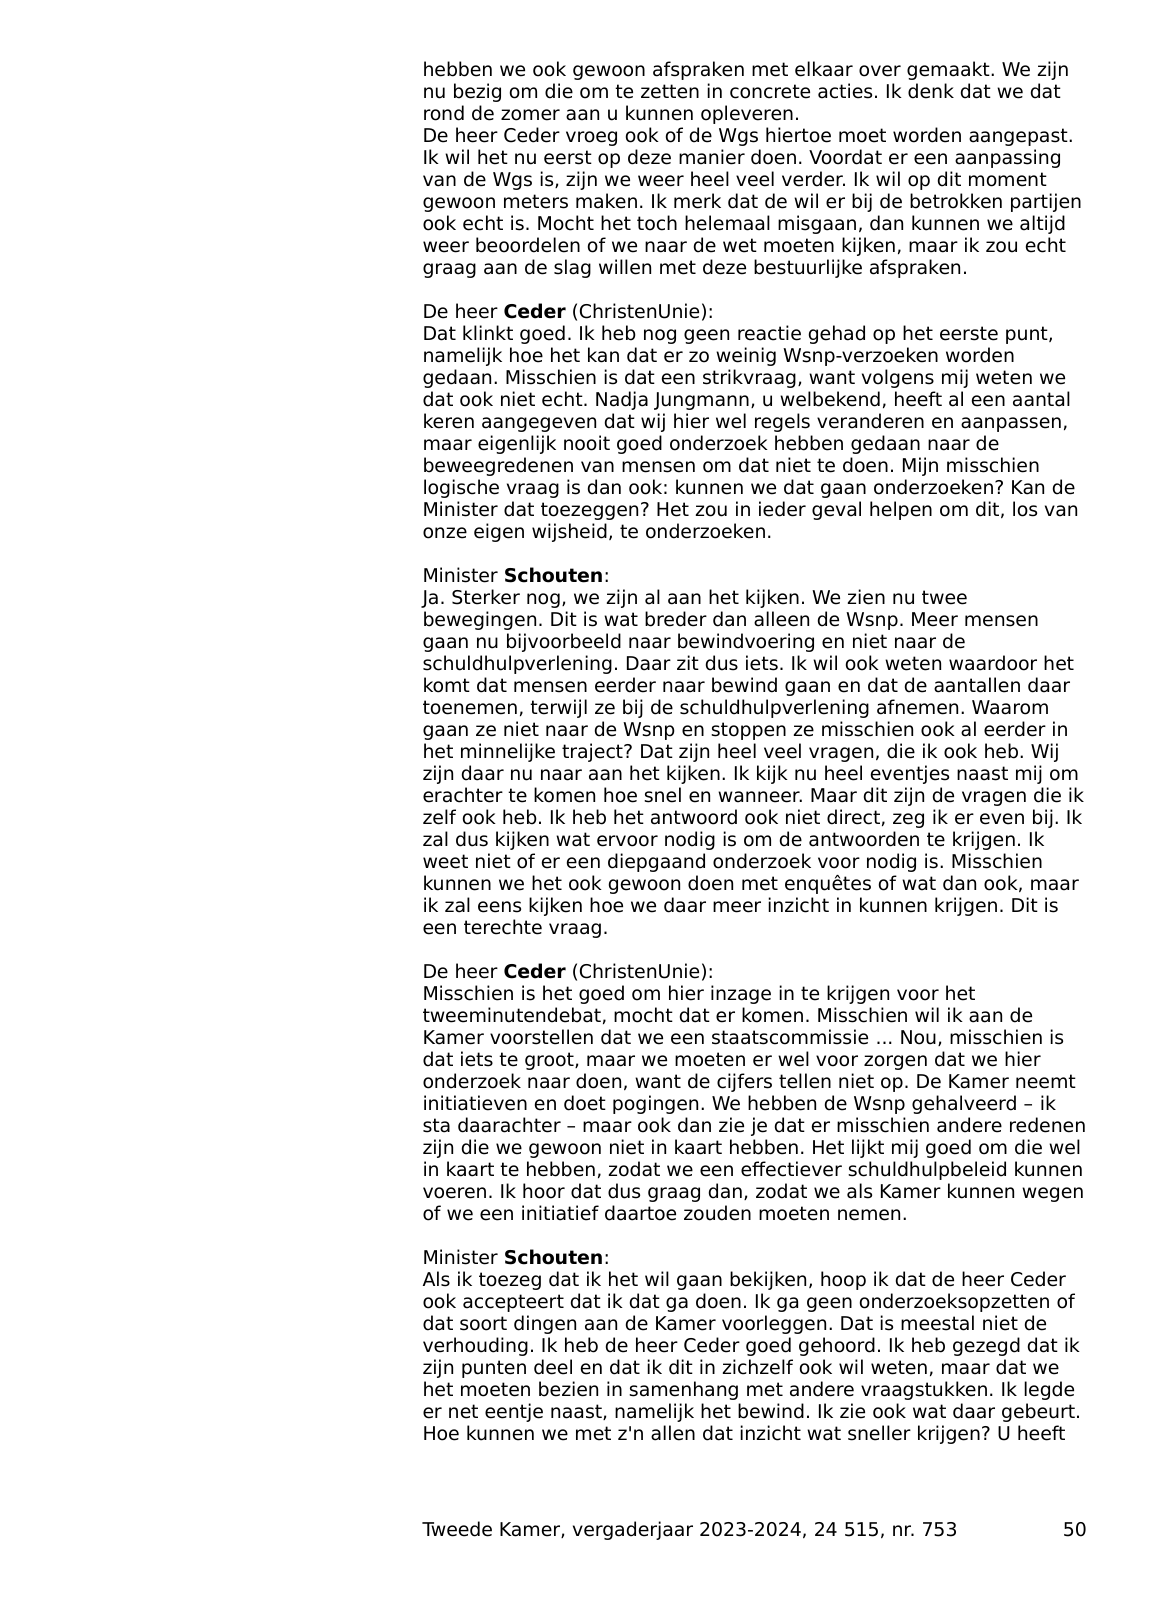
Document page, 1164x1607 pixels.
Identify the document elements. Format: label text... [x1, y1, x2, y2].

text Minister Schouten: [422, 565, 1087, 587]
text Minister Schouten: [422, 1247, 1087, 1269]
text De heer Ceder (ChristenUnie): [422, 961, 1087, 983]
text De heer Ceder (ChristenUnie): [422, 301, 1087, 323]
text Ja. Sterker nog, we zijn al aan het kijken. We zien nu twee bewegingen. Dit is wat breder dan alleen de Wsnp. Meer mensen gaan nu bijvoorbeeld naar bewindvoering en niet naar de schuldhulpverlening. Daar zit dus iets. Ik wil ook weten waardoor het komt dat mensen eerder naar bewind gaan en dat de aantallen daar toenemen, terwijl ze bij de schuldhulpverlening afnemen. Waarom gaan ze niet naar de Wsnp en stoppen ze misschien ook al eerder in het minnelijke traject? Dat zijn heel veel vragen, die ik ook heb. Wij zijn daar nu naar aan het kijken. Ik kijk nu heel eventjes naast mij om erachter te komen hoe snel en wanneer. Maar dit zijn de vragen die ik zelf ook heb. Ik heb het antwoord ook niet direct, zeg ik er even bij. Ik zal dus kijken wat ervoor nodig is om de antwoorden te krijgen. Ik weet niet of er een diepgaand onderzoek voor nodig is. Misschien kunnen we het ook gewoon doen met enquêtes of wat dan ook, maar ik zal eens kijken hoe we daar meer inzicht in kunnen krijgen. Dit is een terechte vraag. [422, 587, 1087, 939]
text De heer Ceder vroeg ook of de Wgs hiertoe moet worden aangepast. Ik wil het nu eerst op deze manier doen. Voordat er een aanpassing van de Wgs is, zijn we weer heel veel verder. Ik wil op dit moment gewoon meters maken. Ik merk dat de wil er bij de betrokken partijen ook echt is. Mocht het toch helemaal misgaan, dan kunnen we altijd weer beoordelen of we naar de wet moeten kijken, maar ik zou echt graag aan de slag willen met deze bestuurlijke afspraken. [422, 125, 1087, 279]
text hebben we ook gewoon afspraken met elkaar over gemaakt. We zijn nu bezig om die om te zetten in concrete acties. Ik denk dat we dat rond de zomer aan u kunnen opleveren. [422, 59, 1087, 125]
text Als ik toezeg dat ik het wil gaan bekijken, hoop ik dat de heer Ceder ook accepteert dat ik dat ga doen. Ik ga geen onderzoeksopzetten of dat soort dingen aan de Kamer voorleggen. Dat is meestal niet de verhouding. Ik heb de heer Ceder goed gehoord. Ik heb gezegd dat ik zijn punten deel en dat ik dit in zichzelf ook wil weten, maar dat we het moeten bezien in samenhang met andere vraagstukken. Ik legde er net eentje naast, namelijk het bewind. Ik zie ook wat daar gebeurt. Hoe kunnen we met z'n allen dat inzicht wat sneller krijgen? U heeft [422, 1269, 1087, 1444]
text Misschien is het goed om hier inzage in te krijgen voor het tweeminutendebat, mocht dat er komen. Misschien wil ik aan de Kamer voorstellen dat we een staatscommissie ... Nou, misschien is dat iets te groot, maar we moeten er wel voor zorgen dat we hier onderzoek naar doen, want de cijfers tellen niet op. De Kamer neemt initiatieven en doet pogingen. We hebben de Wsnp gehalveerd – ik sta daarachter – maar ook dan zie je dat er misschien andere redenen zijn die we gewoon niet in kaart hebben. Het lijkt mij goed om die wel in kaart te hebben, zodat we een effectiever schuldhulpbeleid kunnen voeren. Ik hoor dat dus graag dan, zodat we als Kamer kunnen wegen of we een initiatief daartoe zouden moeten nemen. [422, 983, 1087, 1224]
text Dat klinkt goed. Ik heb nog geen reactie gehad op het eerste punt, namelijk hoe het kan dat er zo weinig Wsnp-verzoeken worden gedaan. Misschien is dat een strikvraag, want volgens mij weten we dat ook niet echt. Nadja Jungmann, u welbekend, heeft al een aantal keren aangegeven dat wij hier wel regels veranderen en aanpassen, maar eigenlijk nooit goed onderzoek hebben gedaan naar de beweegredenen van mensen om dat niet te doen. Mijn misschien logische vraag is dan ook: kunnen we dat gaan onderzoeken? Kan de Minister dat toezeggen? Het zou in ieder geval helpen om dit, los van onze eigen wijsheid, te onderzoeken. [422, 323, 1087, 543]
